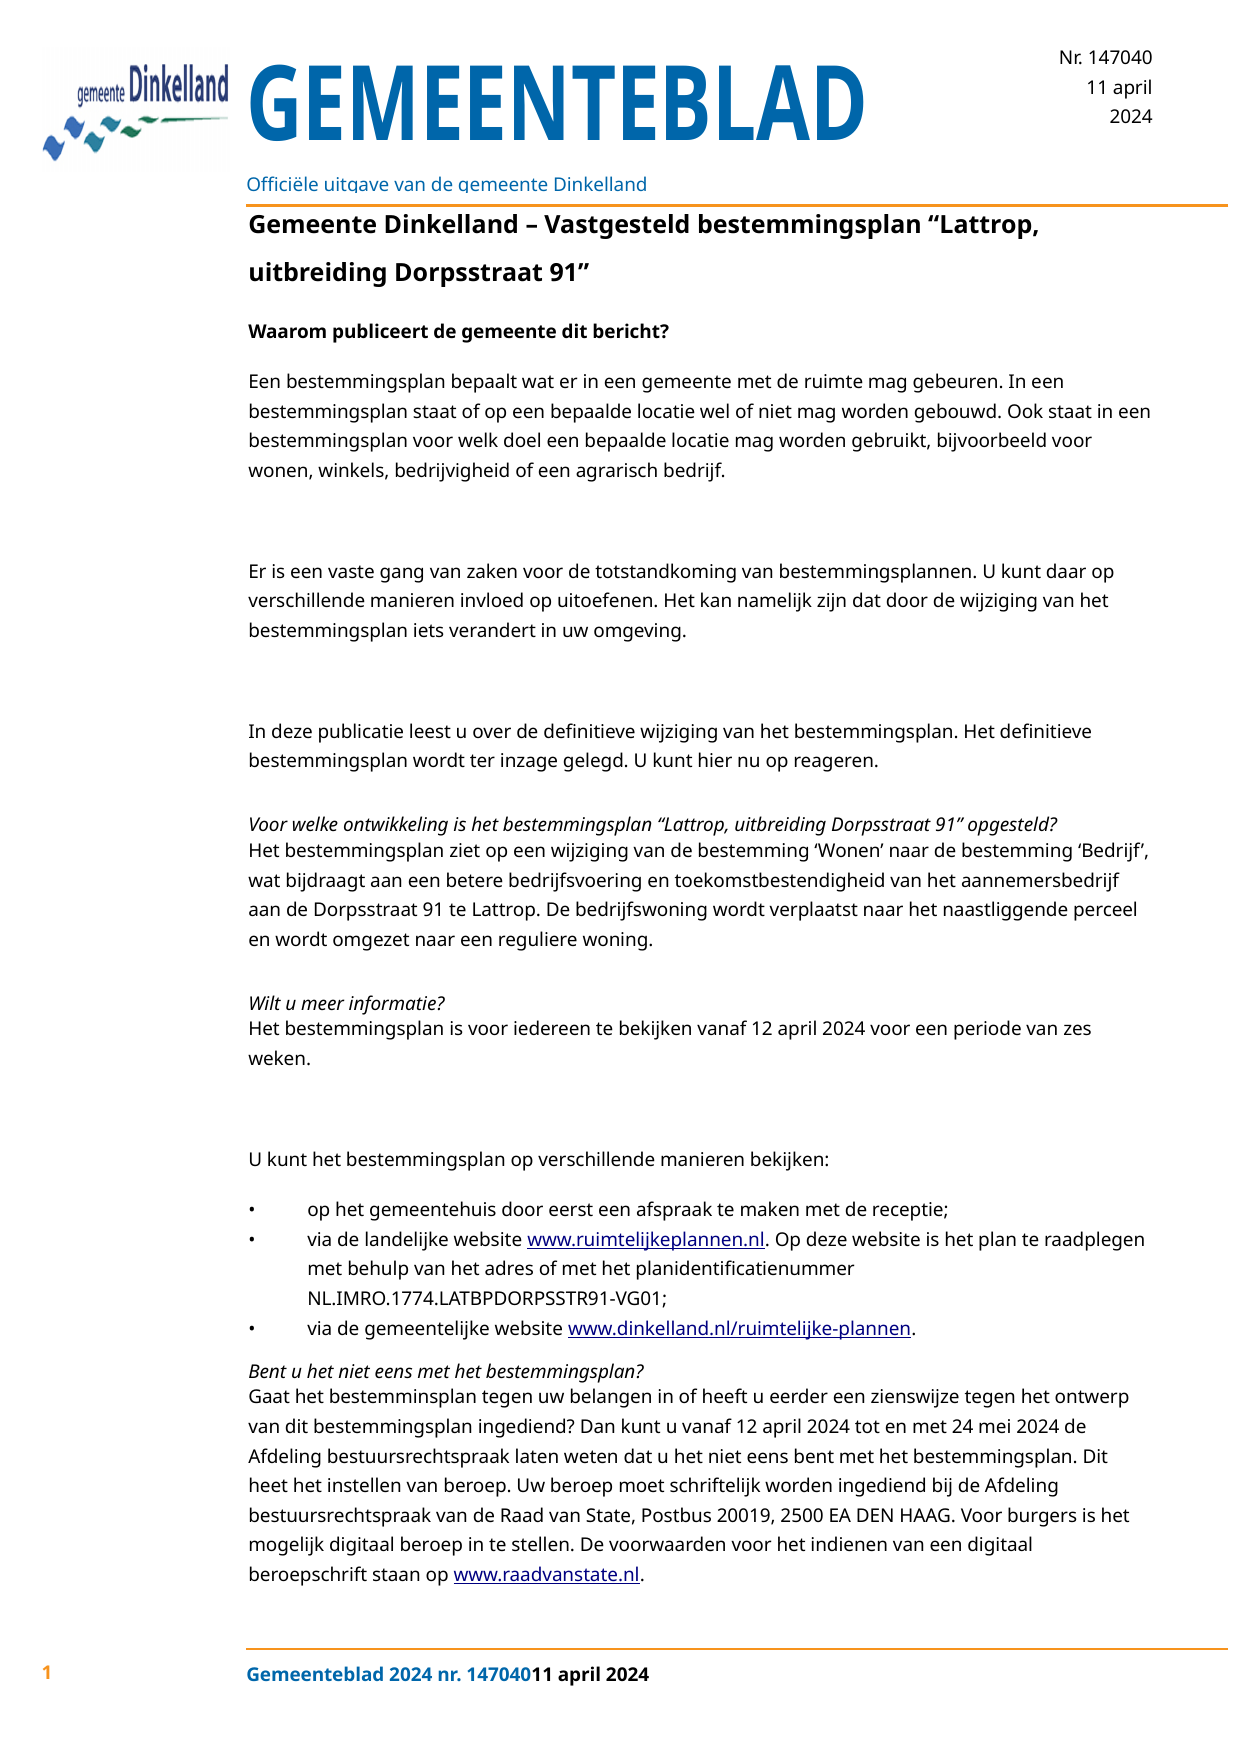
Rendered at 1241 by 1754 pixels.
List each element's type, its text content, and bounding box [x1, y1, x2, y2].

list op het gemeentehuis door eerst een afspraak te maken met de receptie; [248, 1196, 1152, 1222]
text Bent u het niet eens met het bestemmingsplan? [248, 1358, 1152, 1384]
list via de gemeentelijke website www.dinkelland.nl/ruimtelijke-plannen. [248, 1315, 1152, 1341]
text Het bestemmingsplan ziet op een wijziging van de bestemming ‘Wonen’ naar de bestemming ‘Bedrijf’, wat bijdraagt aan een betere bedrijfsvoering en toekomstbestendigheid van het aannemersbedrijf aan de Dorpsstraat 91 te Lattrop. De bedrijfswoning wordt verplaatst naar het naastliggende perceel en wordt omgezet naar een reguliere woning. [248, 837, 1152, 952]
picture [41, 47, 231, 172]
text Er is een vaste gang van zaken voor de totstandkoming van bestemmingsplannen. U kunt daar op verschillende manieren invloed op uitoefenen. Het kan namelijk zijn dat door de wijziging van het bestemmingsplan iets verandert in uw omgeving. [248, 558, 1152, 643]
text Wilt u meer informatie? [248, 990, 1152, 1016]
text Voor welke ontwikkeling is het bestemmingsplan “Lattrop, uitbreiding Dorpsstraat 91” opgesteld? [248, 811, 1152, 837]
text Waarom publiceert de gemeente dit bericht? [248, 318, 1152, 344]
text Het bestemmingsplan is voor iedereen te bekijken vanaf 12 april 2024 voor een periode van zes weken. [248, 1016, 1152, 1071]
text Een bestemmingsplan bepaalt wat er in een gemeente met de ruimte mag gebeuren. In een bestemmingsplan staat of op een bepaalde locatie wel of niet mag worden gebouwd. Ook staat in een bestemmingsplan voor welk doel een bepaalde locatie mag worden gebruikt, bijvoorbeeld voor wonen, winkels, bedrijvigheid of een agrarisch bedrijf. [248, 368, 1152, 483]
list via de landelijke website www.ruimtelijkeplannen.nl. Op deze website is het plan te raadplegen met behulp van het adres of met het planidentificatienummer NL.IMRO.1774.LATBPDORPSSTR91-VG01; [248, 1226, 1152, 1311]
text Gemeente Dinkelland – Vastgesteld bestemmingsplan “Lattrop, uitbreiding Dorpsstraat 91” [248, 207, 1152, 288]
text In deze publicatie leest u over de definitieve wijziging van het bestemmingsplan. Het definitieve bestemmingsplan wordt ter inzage gelegd. U kunt hier nu op reageren. [248, 718, 1152, 773]
text Gaat het bestemminsplan tegen uw belangen in of heeft u eerder een zienswijze tegen het ontwerp van dit bestemmingsplan ingediend? Dan kunt u vanaf 12 april 2024 tot en met 24 mei 2024 de Afdeling bestuursrechtspraak laten weten dat u het niet eens bent met het bestemmingsplan. Dit heet het instellen van beroep. Uw beroep moet schriftelijk worden ingediend bij de Afdeling bestuursrechtspraak van de Raad van State, Postbus 20019, 2500 EA DEN HAAG. Voor burgers is het mogelijk digitaal beroep in te stellen. De voorwaarden voor het indienen van een digitaal beroepschrift staan op www.raadvanstate.nl. [248, 1384, 1152, 1587]
text U kunt het bestemmingsplan op verschillende manieren bekijken: [248, 1146, 1152, 1172]
